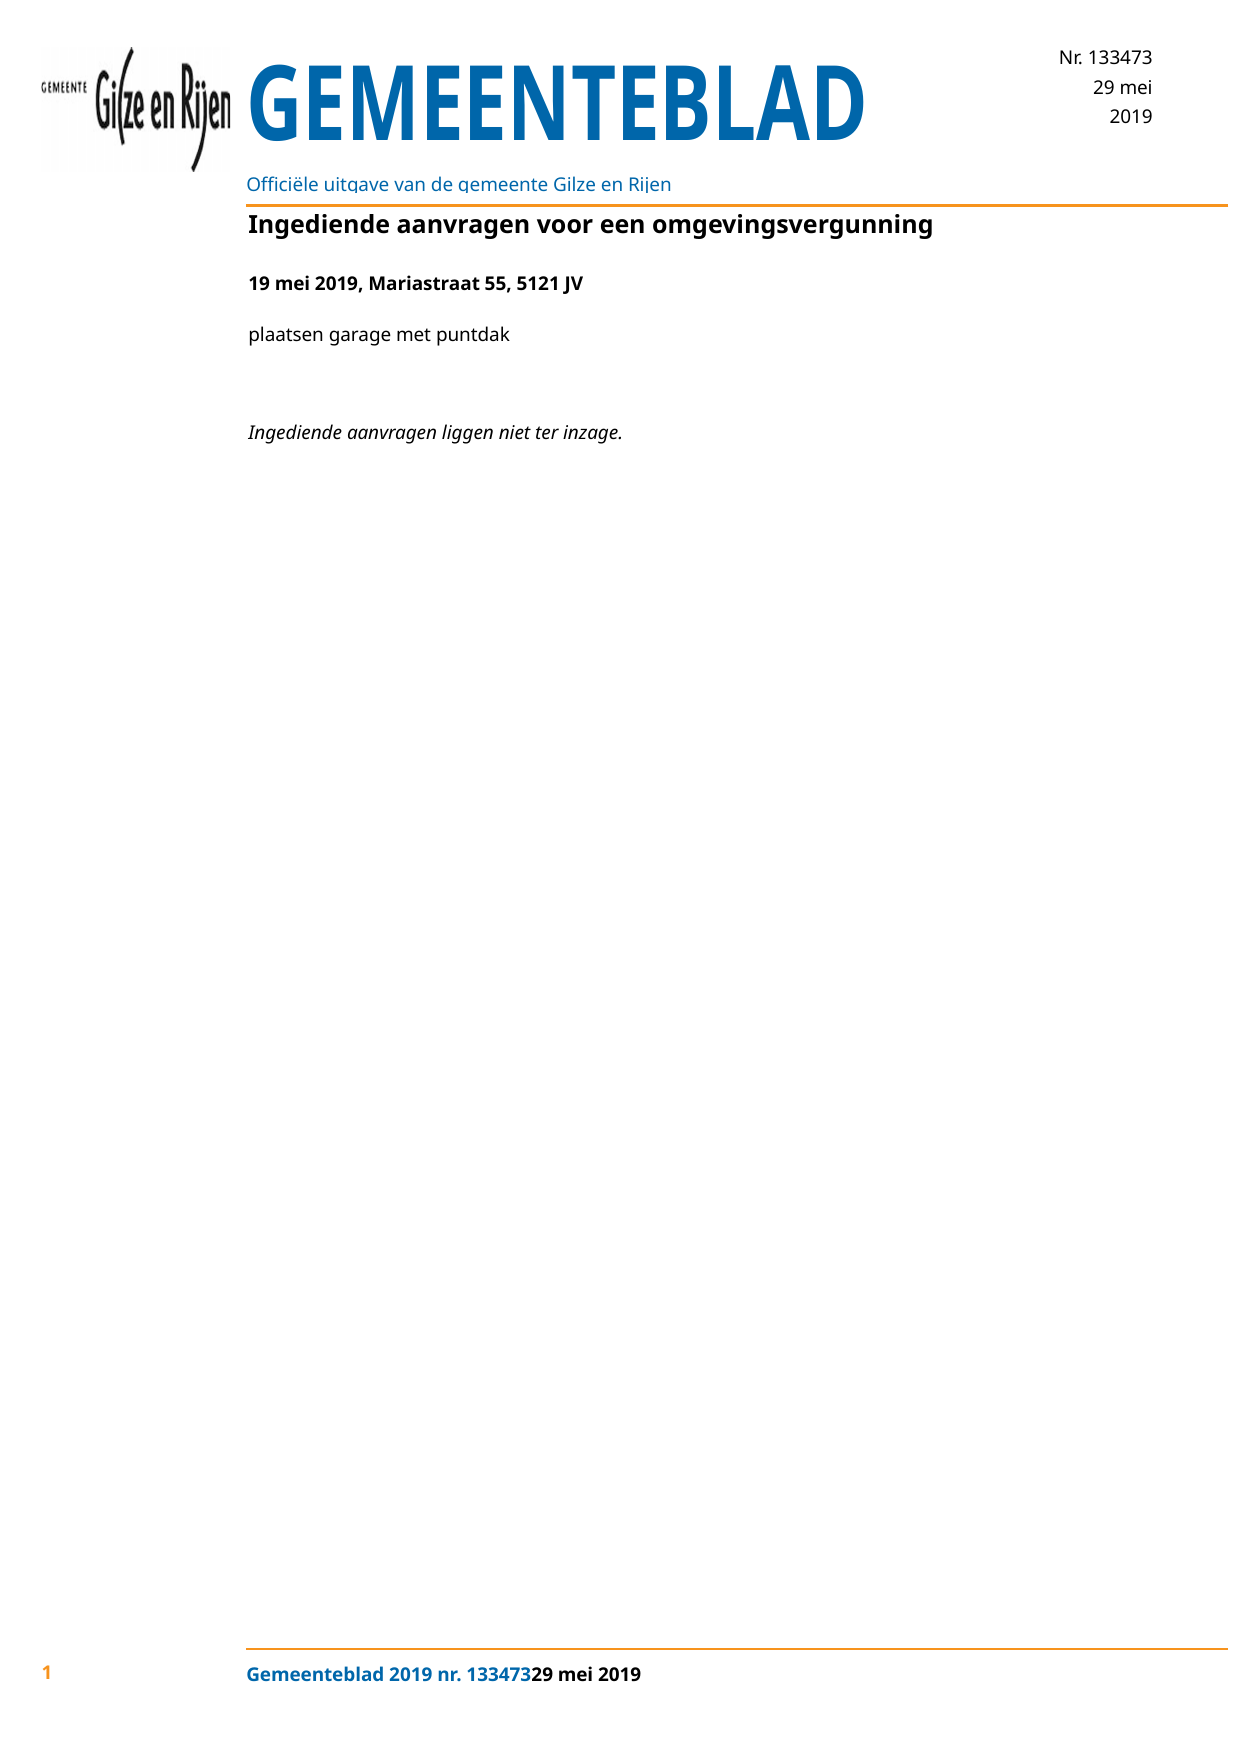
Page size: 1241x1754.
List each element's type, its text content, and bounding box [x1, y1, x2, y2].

text plaatsen garage met puntdak [248, 321, 1152, 346]
text Ingediende aanvragen voor een omgevingsvergunning [248, 207, 1152, 241]
text Ingediende aanvragen liggen niet ter inzage. [248, 419, 1152, 445]
picture [41, 47, 231, 172]
text 19 mei 2019, Mariastraat 55, 5121 JV [248, 270, 1152, 296]
